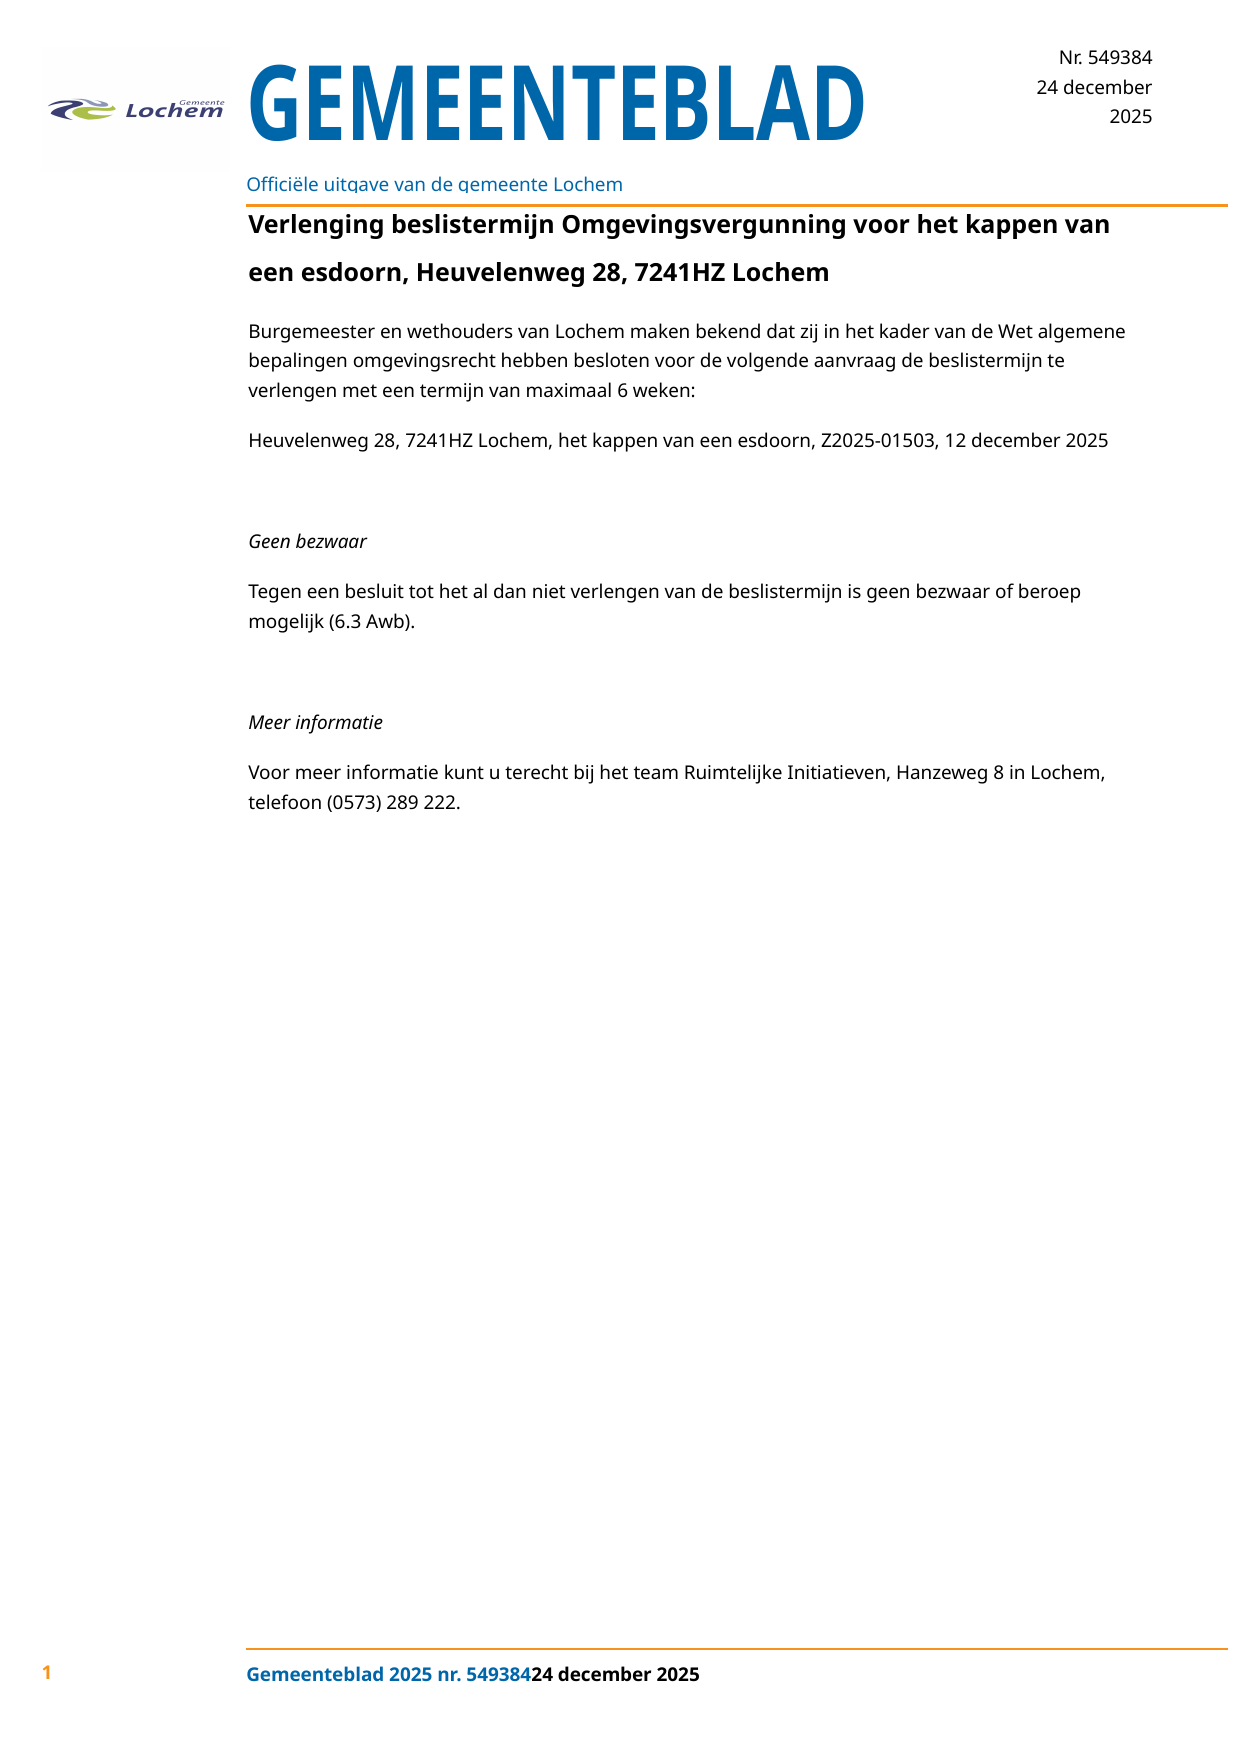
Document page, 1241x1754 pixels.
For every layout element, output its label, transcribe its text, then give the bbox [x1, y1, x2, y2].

text Tegen een besluit tot het al dan niet verlengen van de beslistermijn is geen bezwaar of beroep mogelijk (6.3 Awb). [248, 579, 1152, 634]
picture [41, 47, 231, 172]
text Heuvelenweg 28, 7241HZ Lochem, het kappen van een esdoorn, Z2025-01503, 12 december 2025 [248, 427, 1152, 453]
text Voor meer informatie kunt u terecht bij het team Ruimtelijke Initiatieven, Hanzeweg 8 in Lochem, telefoon (0573) 289 222. [248, 759, 1152, 815]
text Burgemeester en wethouders van Lochem maken bekend dat zij in het kader van de Wet algemene bepalingen omgevingsrecht hebben besloten voor de volgende aanvraag de beslistermijn te verlengen met een termijn van maximaal 6 weken: [248, 318, 1152, 403]
text Geen bezwaar [248, 528, 1152, 554]
text Meer informatie [248, 709, 1152, 735]
text Verlenging beslistermijn Omgevingsvergunning voor het kappen van een esdoorn, Heuvelenweg 28, 7241HZ Lochem [248, 207, 1152, 288]
